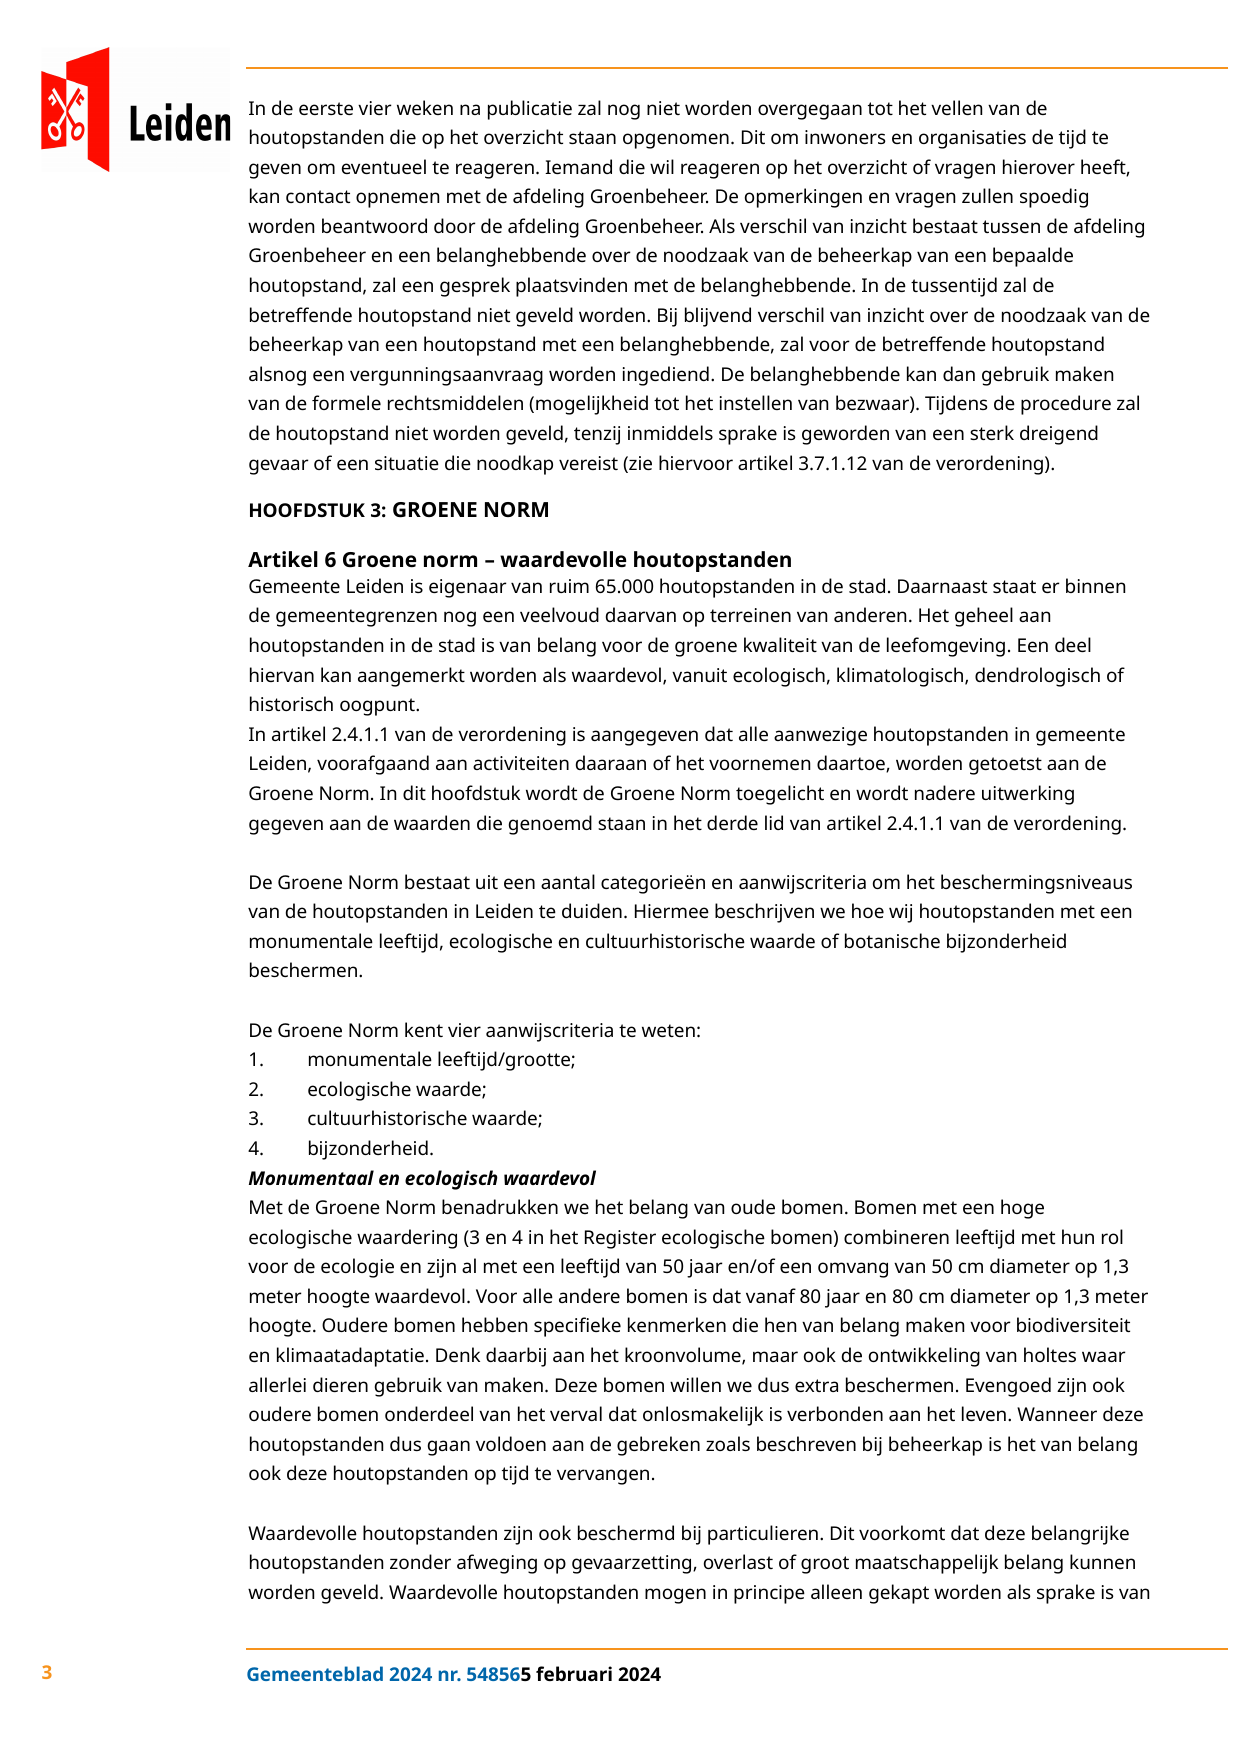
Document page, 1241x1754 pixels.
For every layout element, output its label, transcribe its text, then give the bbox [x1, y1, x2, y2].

text Waardevolle houtopstanden zijn ook beschermd bij particulieren. Dit voorkomt dat deze belangrijke houtopstanden zonder afweging op gevaarzetting, overlast of groot maatschappelijk belang kunnen worden geveld. Waardevolle houtopstanden mogen in principe alleen gekapt worden als sprake is van [248, 1520, 1152, 1605]
list bijzonderheid. [248, 1135, 1152, 1161]
text Artikel 6 Groene norm – waardevolle houtopstanden [248, 545, 1152, 573]
list monumentale leeftijd/grootte; [248, 1046, 1152, 1072]
picture [41, 47, 231, 172]
text Met de Groene Norm benadrukken we het belang van oude bomen. Bomen met een hoge ecologische waardering (3 en 4 in het Register ecologische bomen) combineren leeftijd met hun rol voor de ecologie en zijn al met een leeftijd van 50 jaar en/of een omvang van 50 cm diameter op 1,3 meter hoogte waardevol. Voor alle andere bomen is dat vanaf 80 jaar en 80 cm diameter op 1,3 meter hoogte. Oudere bomen hebben specifieke kenmerken die hen van belang maken voor biodiversiteit en klimaatadaptatie. Denk daarbij aan het kroonvolume, maar ook de ontwikkeling van holtes waar allerlei dieren gebruik van maken. Deze bomen willen we dus extra beschermen. Evengoed zijn ook oudere bomen onderdeel van het verval dat onlosmakelijk is verbonden aan het leven. Wanneer deze houtopstanden dus gaan voldoen aan de gebreken zoals beschreven bij beheerkap is het van belang ook deze houtopstanden op tijd te vervangen. [248, 1194, 1152, 1486]
text De Groene Norm bestaat uit een aantal categorieën en aanwijscriteria om het beschermingsniveaus van de houtopstanden in Leiden te duiden. Hiermee beschrijven we hoe wij houtopstanden met een monumentale leeftijd, ecologische en cultuurhistorische waarde of botanische bijzonderheid beschermen. [248, 869, 1152, 983]
list cultuurhistorische waarde; [248, 1106, 1152, 1131]
text De Groene Norm kent vier aanwijscriteria te weten: [248, 1017, 1152, 1043]
text In artikel 2.4.1.1 van de verordening is aangegeven dat alle aanwezige houtopstanden in gemeente Leiden, voorafgaand aan activiteiten daaraan of het voornemen daartoe, worden getoetst aan de Groene Norm. In dit hoofdstuk wordt de Groene Norm toegelicht en wordt nadere uitwerking gegeven aan de waarden die genoemd staan in het derde lid van artikel 2.4.1.1 van de verordening. [248, 721, 1152, 836]
text Monumentaal en ecologisch waardevol [248, 1165, 1152, 1191]
text Gemeente Leiden is eigenaar van ruim 65.000 houtopstanden in de stad. Daarnaast staat er binnen de gemeentegrenzen nog een veelvoud daarvan op terreinen van anderen. Het geheel aan houtopstanden in de stad is van belang voor de groene kwaliteit van de leefomgeving. Een deel hiervan kan aangemerkt worden als waardevol, vanuit ecologisch, klimatologisch, dendrologisch of historisch oogpunt. [248, 573, 1152, 717]
text In de eerste vier weken na publicatie zal nog niet worden overgegaan tot het vellen van de houtopstanden die op het overzicht staan opgenomen. Dit om inwoners en organisaties de tijd te geven om eventueel te reageren. Iemand die wil reageren op het overzicht of vragen hierover heeft, kan contact opnemen met de afdeling Groenbeheer. De opmerkingen en vragen zullen spoedig worden beantwoord door de afdeling Groenbeheer. Als verschil van inzicht bestaat tussen de afdeling Groenbeheer en een belanghebbende over de noodzaak van de beheerkap van een bepaalde houtopstand, zal een gesprek plaatsvinden met de belanghebbende. In de tussentijd zal de betreffende houtopstand niet geveld worden. Bij blijvend verschil van inzicht over de noodzaak van de beheerkap van een houtopstand met een belanghebbende, zal voor de betreffende houtopstand alsnog een vergunningsaanvraag worden ingediend. De belanghebbende kan dan gebruik maken van de formele rechtsmiddelen (mogelijkheid tot het instellen van bezwaar). Tijdens de procedure zal de houtopstand niet worden geveld, tenzij inmiddels sprake is geworden van een sterk dreigend gevaar of een situatie die noodkap vereist (zie hiervoor artikel 3.7.1.12 van de verordening). [248, 95, 1152, 476]
list ecologische waarde; [248, 1076, 1152, 1102]
text HOOFDSTUK 3: GROENE NORM [248, 495, 1152, 524]
